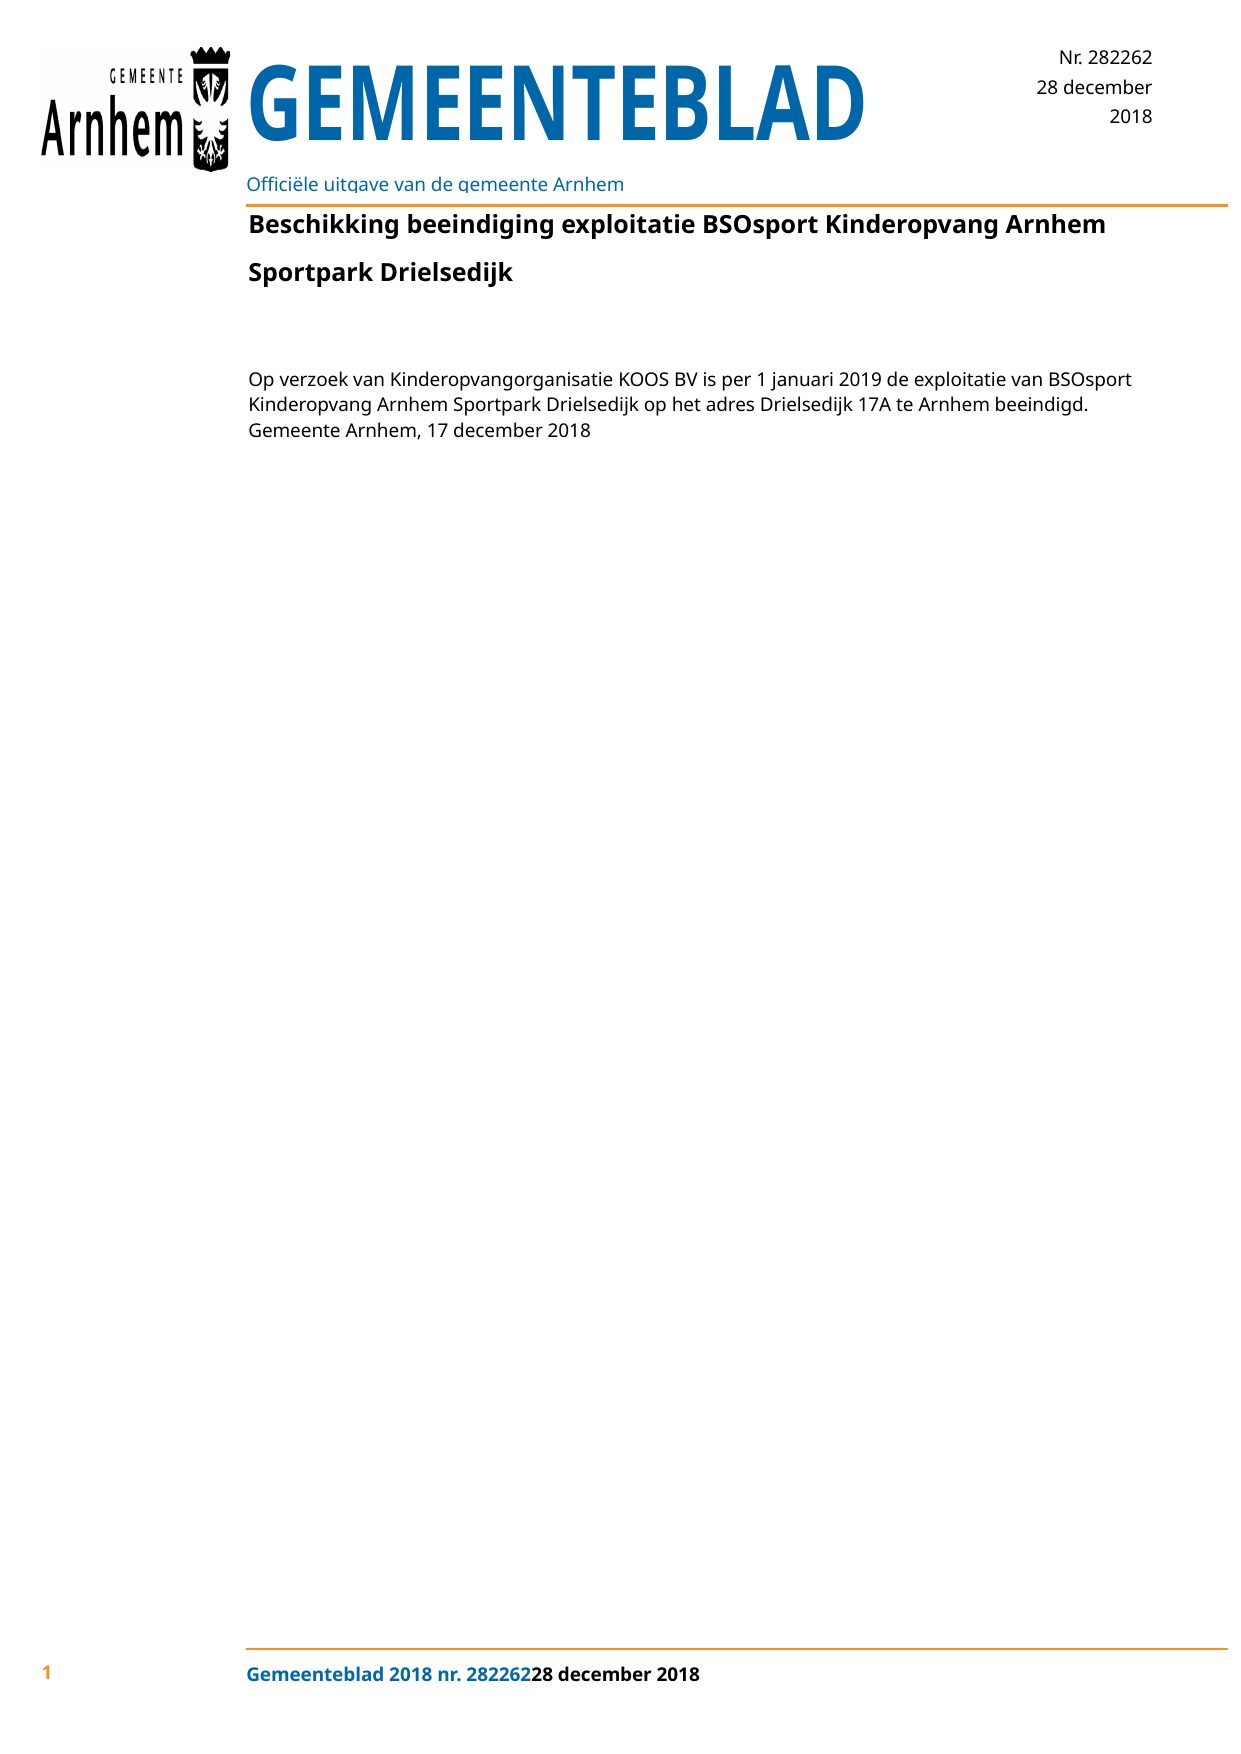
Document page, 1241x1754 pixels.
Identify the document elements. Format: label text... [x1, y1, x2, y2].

text Gemeente Arnhem, 17 december 2018 [248, 417, 1152, 443]
text Op verzoek van Kinderopvangorganisatie KOOS BV is per 1 januari 2019 de exploitatie van BSOsport Kinderopvang Arnhem Sportpark Drielsedijk op het adres Drielsedijk 17A te Arnhem beeindigd. [248, 366, 1152, 417]
text Beschikking beeindiging exploitatie BSOsport Kinderopvang Arnhem Sportpark Drielsedijk [248, 207, 1152, 288]
picture [41, 47, 231, 172]
